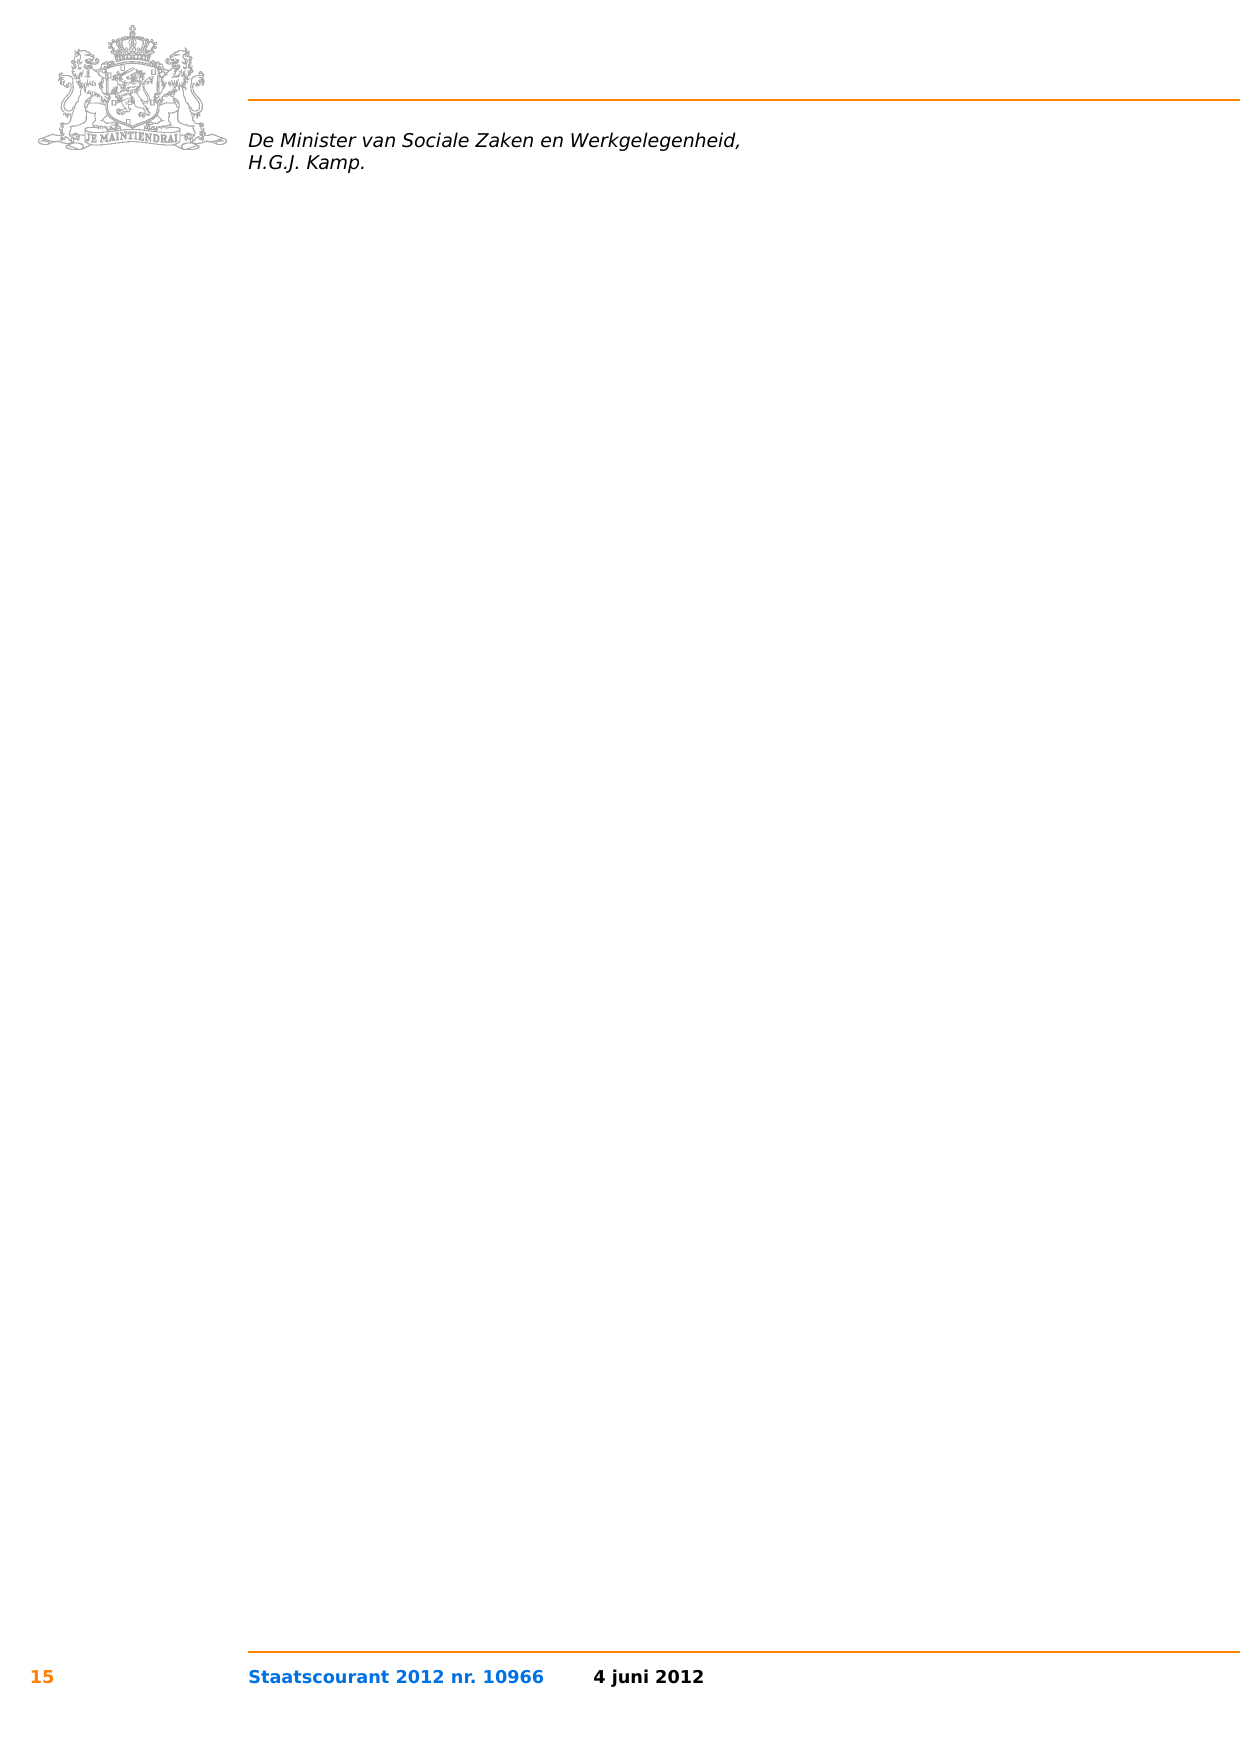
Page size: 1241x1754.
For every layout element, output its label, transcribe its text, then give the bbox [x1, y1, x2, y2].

text De Minister van Sociale Zaken en Werkgelegenheid, H.G.J. Kamp. [248, 130, 1163, 174]
picture [38, 25, 227, 150]
